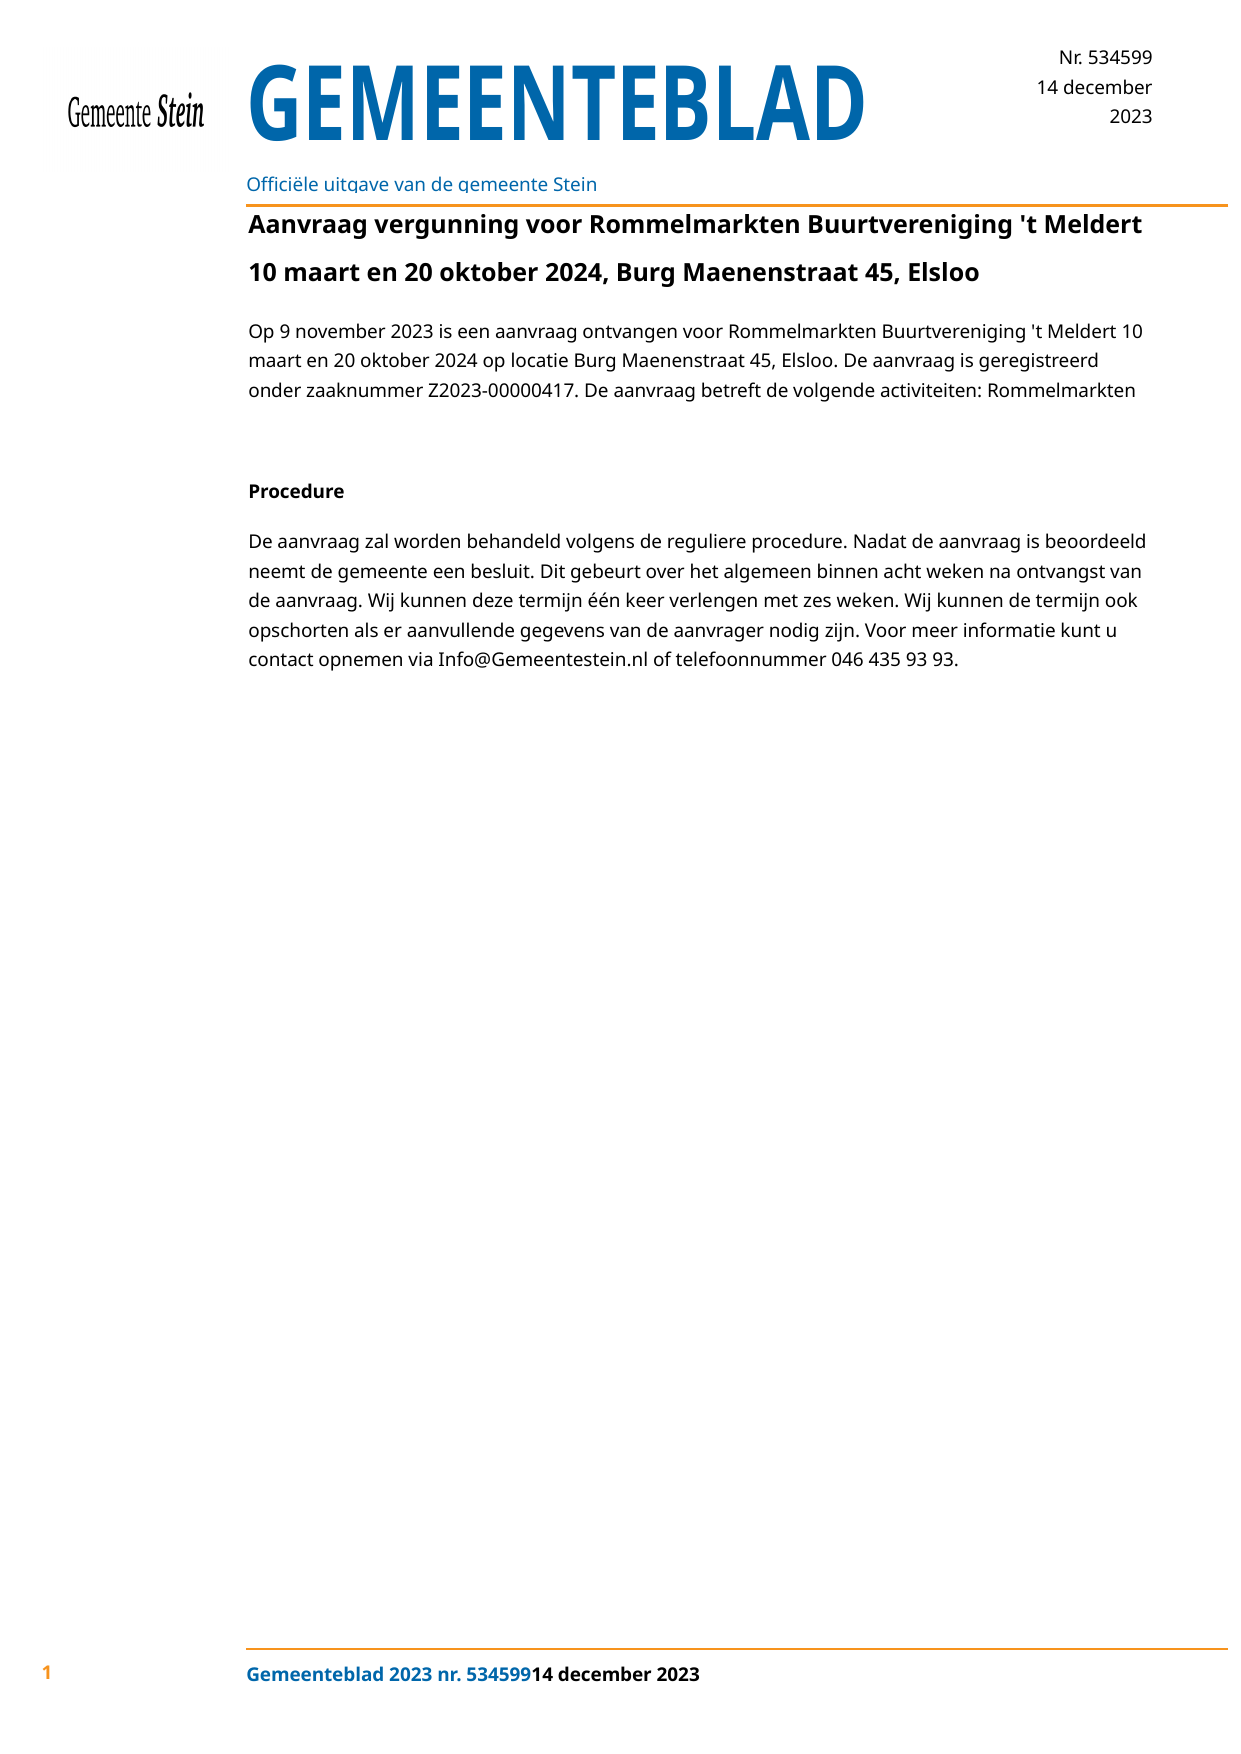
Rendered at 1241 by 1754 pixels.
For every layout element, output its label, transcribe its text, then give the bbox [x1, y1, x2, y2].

text Op 9 november 2023 is een aanvraag ontvangen voor Rommelmarkten Buurtvereniging 't Meldert 10 maart en 20 oktober 2024 op locatie Burg Maenenstraat 45, Elsloo. De aanvraag is geregistreerd onder zaaknummer Z2023-00000417. De aanvraag betreft de volgende activiteiten: Rommelmarkten [248, 318, 1152, 403]
text Aanvraag vergunning voor Rommelmarkten Buurtvereniging 't Meldert 10 maart en 20 oktober 2024, Burg Maenenstraat 45, Elsloo [248, 207, 1152, 288]
text Procedure [248, 478, 1152, 504]
text De aanvraag zal worden behandeld volgens de reguliere procedure. Nadat de aanvraag is beoordeeld neemt de gemeente een besluit. Dit gebeurt over het algemeen binnen acht weken na ontvangst van de aanvraag. Wij kunnen deze termijn één keer verlengen met zes weken. Wij kunnen de termijn ook opschorten als er aanvullende gegevens van de aanvrager nodig zijn. Voor meer informatie kunt u contact opnemen via Info@Gemeentestein.nl of telefoonnummer 046 435 93 93. [248, 528, 1152, 672]
picture [41, 47, 231, 172]
